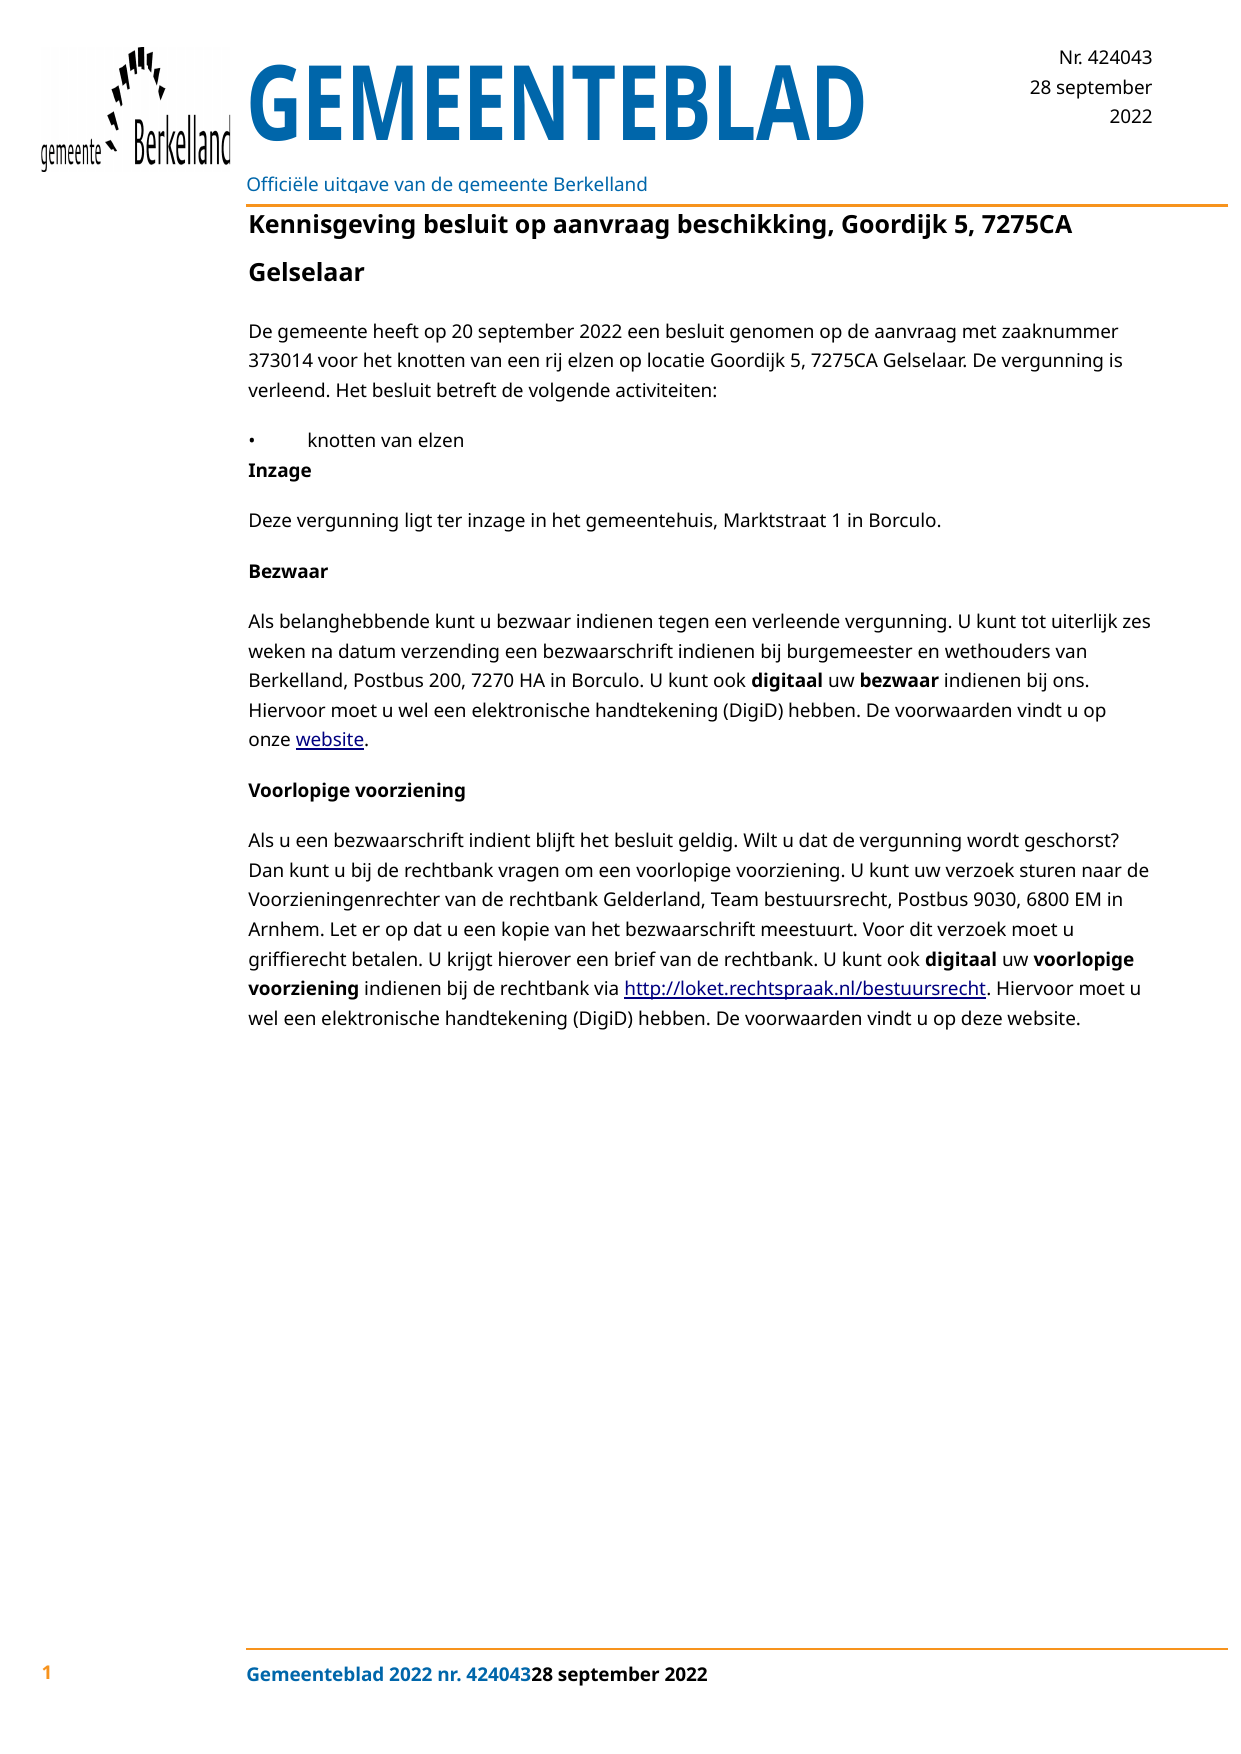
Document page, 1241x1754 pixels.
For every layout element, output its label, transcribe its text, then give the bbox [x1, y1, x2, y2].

text Kennisgeving besluit op aanvraag beschikking, Goordijk 5, 7275CA Gelselaar [248, 207, 1152, 288]
text Voorlopige voorziening [248, 777, 1152, 803]
list knotten van elzen [248, 427, 1152, 453]
text De gemeente heeft op 20 september 2022 een besluit genomen op de aanvraag met zaaknummer 373014 voor het knotten van een rij elzen op locatie Goordijk 5, 7275CA Gelselaar. De vergunning is verleend. Het besluit betreft de volgende activiteiten: [248, 318, 1152, 403]
text Als belanghebbende kunt u bezwaar indienen tegen een verleende vergunning. U kunt tot uiterlijk zes weken na datum verzending een bezwaarschrift indienen bij burgemeester en wethouders van Berkelland, Postbus 200, 7270 HA in Borculo. U kunt ook digitaal uw bezwaar indienen bij ons. Hiervoor moet u wel een elektronische handtekening (DigiD) hebben. De voorwaarden vindt u op onze website. [248, 608, 1152, 752]
text Inzage [248, 457, 1152, 483]
text Deze vergunning ligt ter inzage in het gemeentehuis, Marktstraat 1 in Borculo. [248, 507, 1152, 533]
text Bezwaar [248, 558, 1152, 584]
picture [41, 47, 231, 172]
text Als u een bezwaarschrift indient blijft het besluit geldig. Wilt u dat de vergunning wordt geschorst? Dan kunt u bij de rechtbank vragen om een voorlopige voorziening. U kunt uw verzoek sturen naar de Voorzieningenrechter van de rechtbank Gelderland, Team bestuursrecht, Postbus 9030, 6800 EM in Arnhem. Let er op dat u een kopie van het bezwaarschrift meestuurt. Voor dit verzoek moet u griffierecht betalen. U krijgt hierover een brief van de rechtbank. U kunt ook digitaal uw voorlopige voorziening indienen bij de rechtbank via http://loket.rechtspraak.nl/bestuursrecht. Hiervoor moet u wel een elektronische handtekening (DigiD) hebben. De voorwaarden vindt u op deze website. [248, 827, 1152, 1031]
